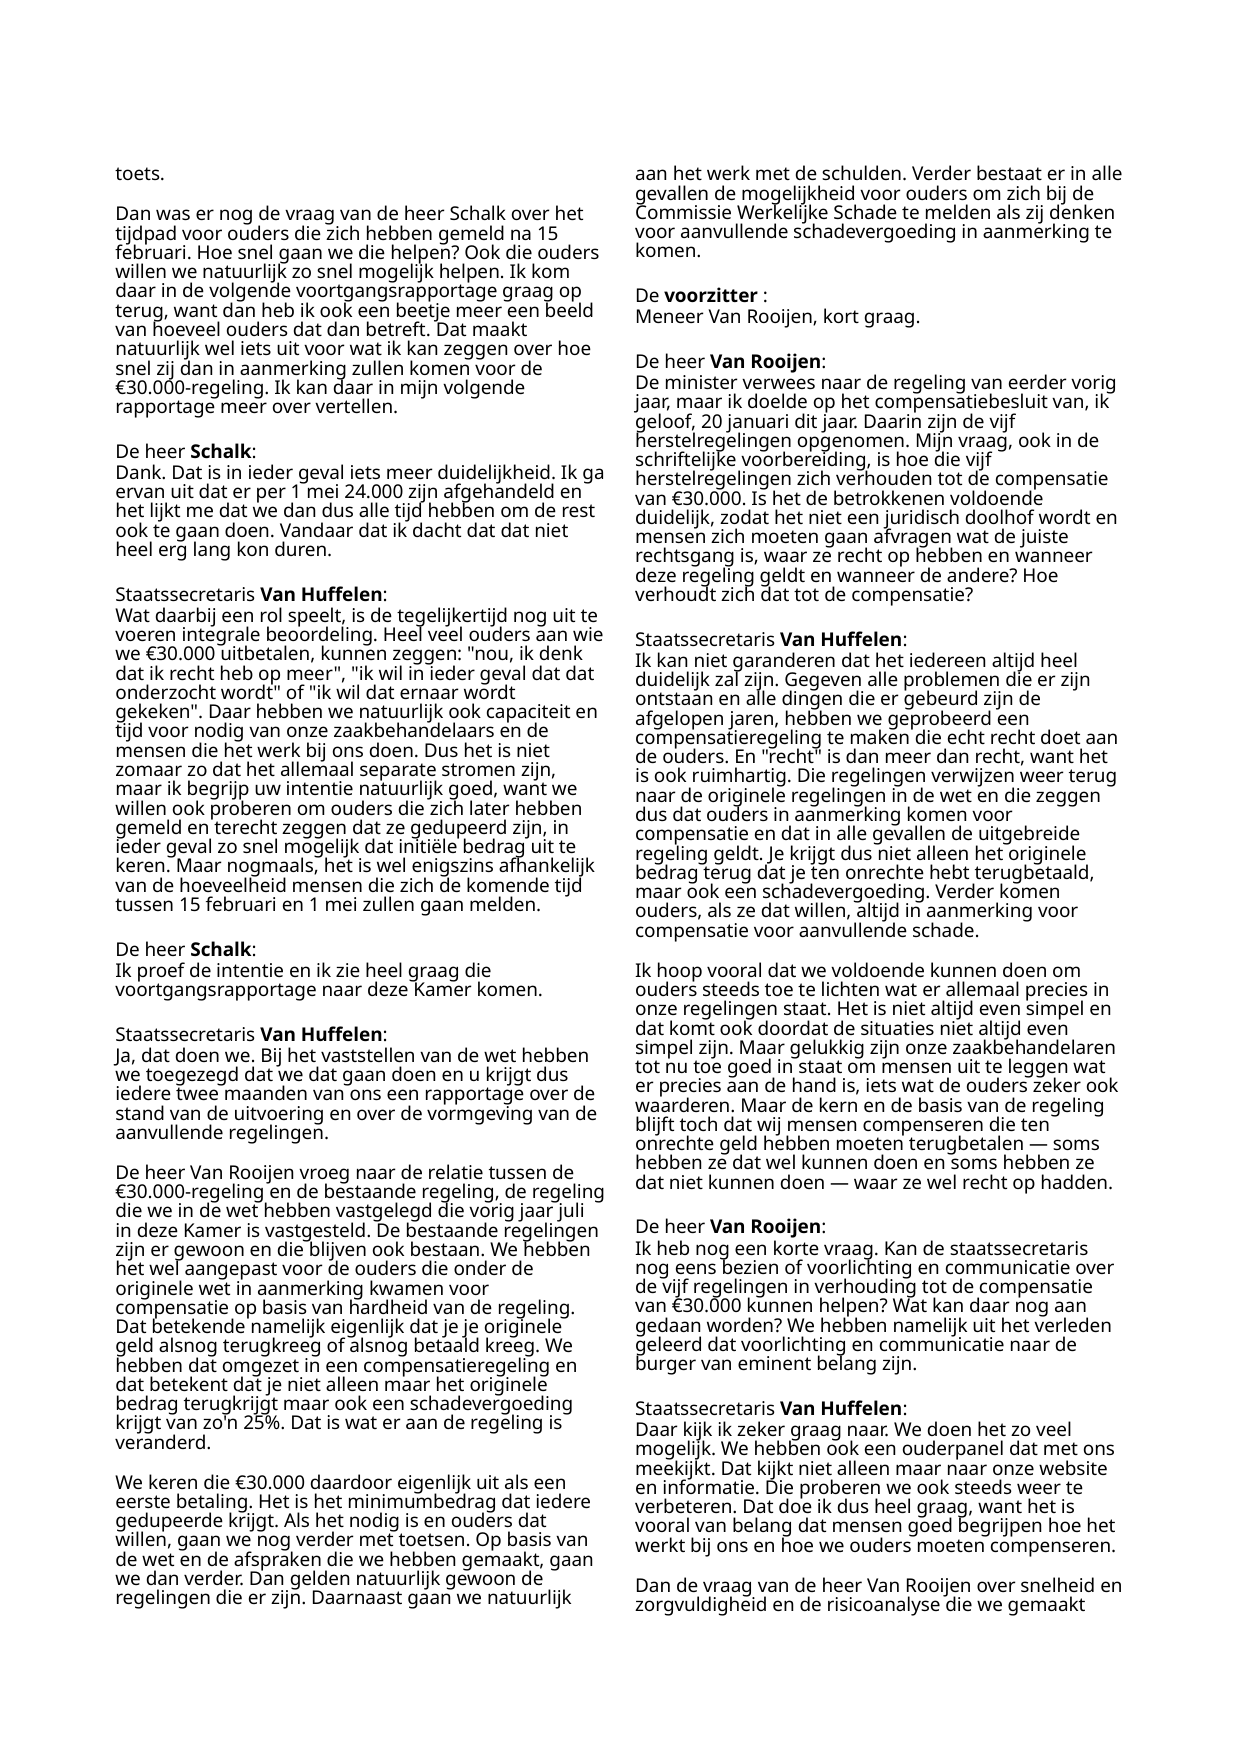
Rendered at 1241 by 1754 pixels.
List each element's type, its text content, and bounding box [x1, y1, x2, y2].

text Dank. Dat is in ieder geval iets meer duidelijkheid. Ik ga ervan uit dat er per 1 mei 24.000 zijn afgehandeld en het lijkt me dat we dan dus alle tijd hebben om de rest ook te gaan doen. Vandaar dat ik dacht dat dat niet heel erg lang kon duren. [115, 464, 605, 560]
text Wat daarbij een rol speelt, is de tegelijkertijd nog uit te voeren integrale beoordeling. Heel veel ouders aan wie we €30.000 uitbetalen, kunnen zeggen: "nou, ik denk dat ik recht heb op meer", "ik wil in ieder geval dat dat onderzocht wordt" of "ik wil dat ernaar wordt gekeken". Daar hebben we natuurlijk ook capaciteit en tijd voor nodig van onze zaakbehandelaars en de mensen die het werk bij ons doen. Dus het is niet zomaar zo dat het allemaal separate stromen zijn, maar ik begrijp uw intentie natuurlijk goed, want we willen ook proberen om ouders die zich later hebben gemeld en terecht zeggen dat ze gedupeerd zijn, in ieder geval zo snel mogelijk dat initiële bedrag uit te keren. Maar nogmaals, het is wel enigszins afhankelijk van de hoeveelheid mensen die zich de komende tijd tussen 15 februari en 1 mei zullen gaan melden. [115, 607, 605, 915]
text De minister verwees naar de regeling van eerder vorig jaar, maar ik doelde op het compensatiebesluit van, ik geloof, 20 januari dit jaar. Daarin zijn de vijf herstelregelingen opgenomen. Mijn vraag, ook in de schriftelijke voorbereiding, is hoe die vijf herstelregelingen zich verhouden tot de compensatie van €30.000. Is het de betrokkenen voldoende duidelijk, zodat het niet een juridisch doolhof wordt en mensen zich moeten gaan afvragen wat de juiste rechtsgang is, waar ze recht op hebben en wanneer deze regeling geldt en wanneer de andere? Hoe verhoudt zich dat tot de compensatie? [635, 374, 1125, 605]
text Ja, dat doen we. Bij het vaststellen van de wet hebben we toegezegd dat we dat gaan doen en u krijgt dus iedere twee maanden van ons een rapportage over de stand van de uitvoering en over de vormgeving van de aanvullende regelingen. [115, 1047, 605, 1143]
text De heer Schalk: [115, 438, 605, 464]
text Ik heb nog een korte vraag. Kan de staatssecretaris nog eens bezien of voorlichting en communicatie over de vijf regelingen in verhouding tot de compensatie van €30.000 kunnen helpen? Wat kan daar nog aan gedaan worden? We hebben namelijk uit het verleden geleerd dat voorlichting en communicatie naar de burger van eminent belang zijn. [635, 1239, 1125, 1374]
text Staatssecretaris Van Huffelen: [635, 626, 1125, 652]
text Dan was er nog de vraag van de heer Schalk over het tijdpad voor ouders die zich hebben gemeld na 15 februari. Hoe snel gaan we die helpen? Ook die ouders willen we natuurlijk zo snel mogelijk helpen. Ik kom daar in de volgende voortgangsrapportage graag op terug, want dan heb ik ook een beetje meer een beeld van hoeveel ouders dat dan betreft. Dat maakt natuurlijk wel iets uit voor wat ik kan zeggen over hoe snel zij dan in aanmerking zullen komen voor de €30.000-regeling. Ik kan daar in mijn volgende rapportage meer over vertellen. [115, 205, 605, 417]
text Staatssecretaris Van Huffelen: [115, 581, 605, 607]
text Ik kan niet garanderen dat het iedereen altijd heel duidelijk zal zijn. Gegeven alle problemen die er zijn ontstaan en alle dingen die er gebeurd zijn de afgelopen jaren, hebben we geprobeerd een compensatieregeling te maken die echt recht doet aan de ouders. En "recht" is dan meer dan recht, want het is ook ruimhartig. Die regelingen verwijzen weer terug naar de originele regelingen in de wet en die zeggen dus dat ouders in aanmerking komen voor compensatie en dat in alle gevallen de uitgebreide regeling geldt. Je krijgt dus niet alleen het originele bedrag terug dat je ten onrechte hebt terugbetaald, maar ook een schadevergoeding. Verder komen ouders, als ze dat willen, altijd in aanmerking voor compensatie voor aanvullende schade. [635, 652, 1125, 941]
text Staatssecretaris Van Huffelen: [115, 1021, 605, 1047]
text De heer Van Rooijen: [635, 348, 1125, 374]
text Ik hoop vooral dat we voldoende kunnen doen om ouders steeds toe te lichten wat er allemaal precies in onze regelingen staat. Het is niet altijd even simpel en dat komt ook doordat de situaties niet altijd even simpel zijn. Maar gelukkig zijn onze zaakbehandelaren tot nu toe goed in staat om mensen uit te leggen wat er precies aan de hand is, iets wat de ouders zeker ook waarderen. Maar de kern en de basis van de regeling blijft toch dat wij mensen compenseren die ten onrechte geld hebben moeten terugbetalen — soms hebben ze dat wel kunnen doen en soms hebben ze dat niet kunnen doen — waar ze wel recht op hadden. [635, 962, 1125, 1193]
text We keren die €30.000 daardoor eigenlijk uit als een eerste betaling. Het is het minimumbedrag dat iedere gedupeerde krijgt. Als het nodig is en ouders dat willen, gaan we nog verder met toetsen. Op basis van de wet en de afspraken die we hebben gemaakt, gaan we dan verder. Dan gelden natuurlijk gewoon de regelingen die er zijn. Daarnaast gaan we natuurlijk [115, 1474, 605, 1608]
text De heer Schalk: [115, 936, 605, 962]
text aan het werk met de schulden. Verder bestaat er in alle gevallen de mogelijkheid voor ouders om zich bij de Commissie Werkelijke Schade te melden als zij denken voor aanvullende schadevergoeding in aanmerking te komen. [635, 165, 1125, 262]
text Staatssecretaris Van Huffelen: [635, 1395, 1125, 1421]
text Daar kijk ik zeker graag naar. We doen het zo veel mogelijk. We hebben ook een ouderpanel dat met ons meekijkt. Dat kijkt niet alleen maar naar onze website en informatie. Die proberen we ook steeds weer te verbeteren. Dat doe ik dus heel graag, want het is vooral van belang dat mensen goed begrijpen hoe het werkt bij ons en hoe we ouders moeten compenseren. [635, 1421, 1125, 1556]
text Meneer Van Rooijen, kort graag. [635, 308, 1125, 327]
text Dan de vraag van de heer Van Rooijen over snelheid en zorgvuldigheid en de risicoanalyse die we gemaakt [635, 1577, 1125, 1615]
text toets. [115, 165, 605, 184]
text De voorzitter : [635, 282, 1125, 308]
text De heer Van Rooijen vroeg naar de relatie tussen de €30.000-regeling en de bestaande regeling, de regeling die we in de wet hebben vastgelegd die vorig jaar juli in deze Kamer is vastgesteld. De bestaande regelingen zijn er gewoon en die blijven ook bestaan. We hebben het wel aangepast voor de ouders die onder de originele wet in aanmerking kwamen voor compensatie op basis van hardheid van de regeling. Dat betekende namelijk eigenlijk dat je je originele geld alsnog terugkreeg of alsnog betaald kreeg. We hebben dat omgezet in een compensatieregeling en dat betekent dat je niet alleen maar het originele bedrag terugkrijgt maar ook een schadevergoeding krijgt van zo'n 25%. Dat is wat er aan de regeling is veranderd. [115, 1164, 605, 1453]
text Ik proef de intentie en ik zie heel graag die voortgangsrapportage naar deze Kamer komen. [115, 962, 605, 1000]
text De heer Van Rooijen: [635, 1214, 1125, 1239]
